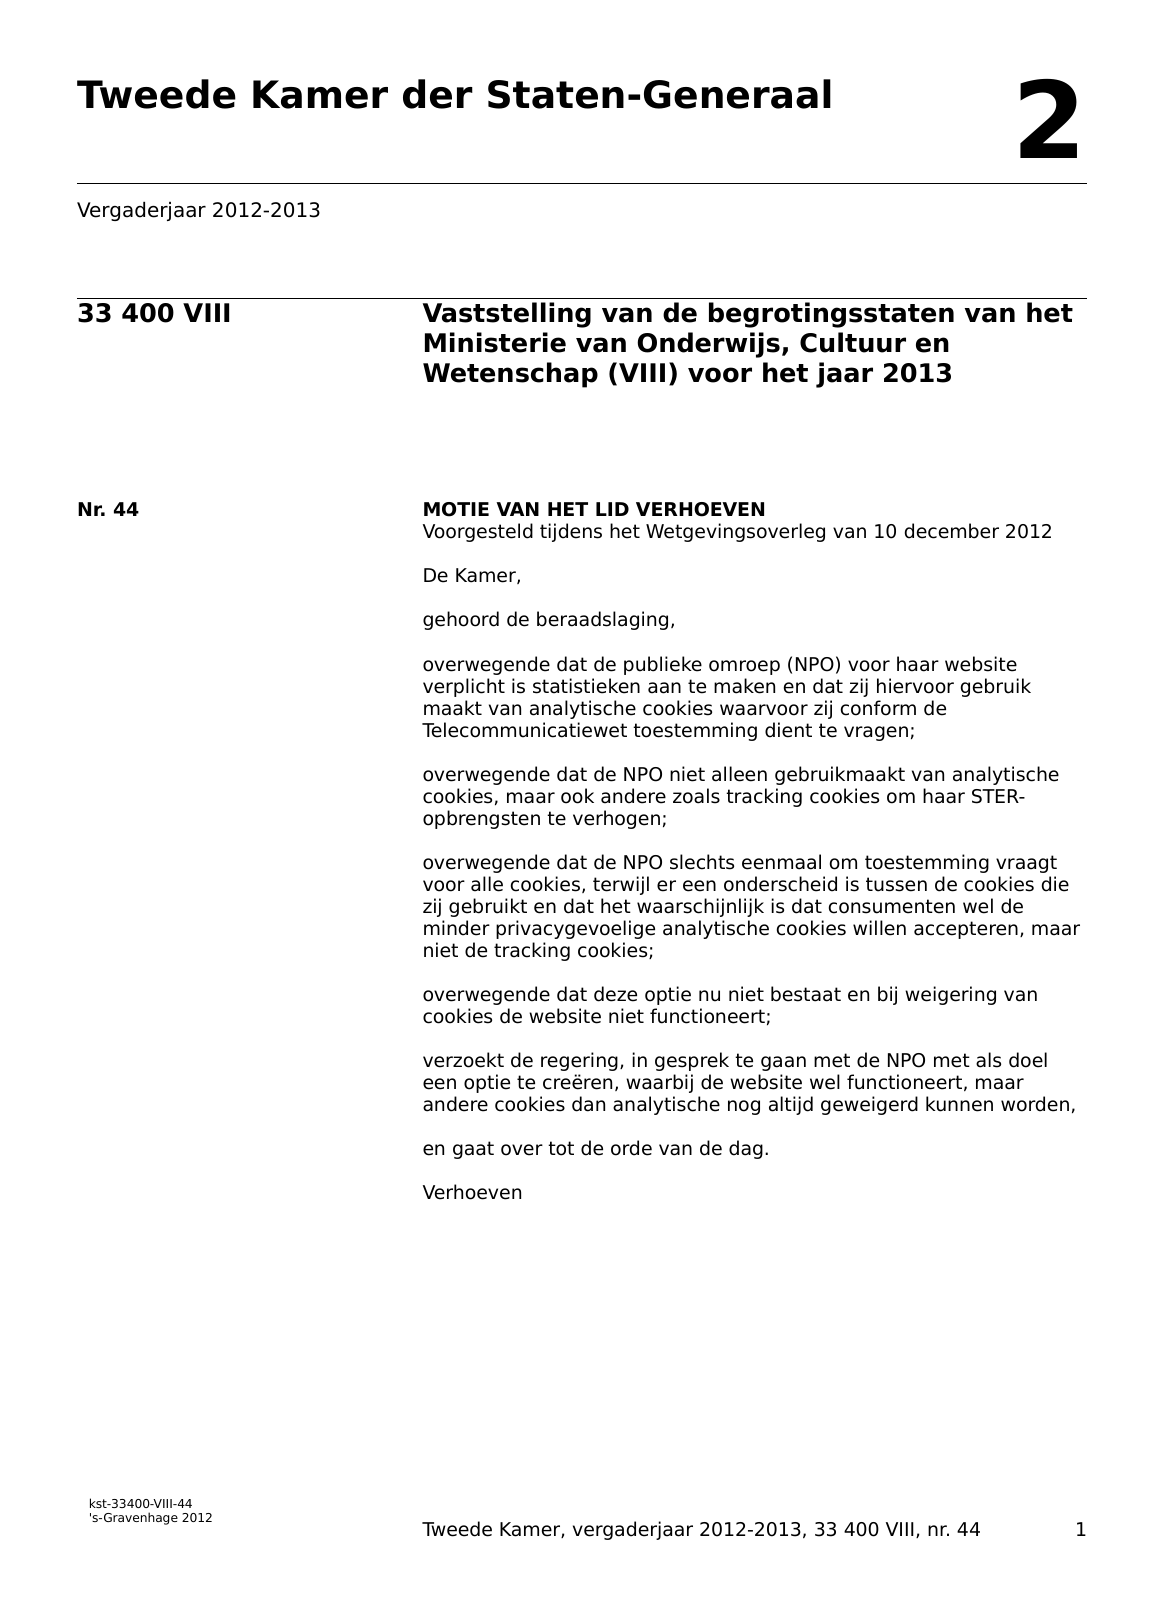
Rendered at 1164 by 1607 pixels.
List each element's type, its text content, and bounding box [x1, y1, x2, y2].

text gehoord de beraadslaging, [422, 609, 1087, 631]
text 's-Gravenhage 2012 [88, 1511, 323, 1525]
table_header 2 [886, 59, 1087, 183]
table_header Tweede Kamer der Staten-Generaal [77, 59, 886, 183]
text overwegende dat de publieke omroep (NPO) voor haar website verplicht is statistieken aan te maken en dat zij hiervoor gebruik maakt van analytische cookies waarvoor zij conform de Telecommunicatiewet toestemming dient te vragen; [422, 653, 1087, 741]
text overwegende dat de NPO slechts eenmaal om toestemming vraagt voor alle cookies, terwijl er een onderscheid is tussen de cookies die zij gebruikt en dat het waarschijnlijk is dat consumenten wel de minder privacygevoelige analytische cookies willen accepteren, maar niet de tracking cookies; [422, 852, 1087, 962]
table_cell Vergaderjaar 2012-2013 [77, 184, 1087, 298]
text De Kamer, [422, 565, 1087, 587]
text overwegende dat de NPO niet alleen gebruikmaakt van analytische cookies, maar ook andere zoals tracking cookies om haar STER-opbrengsten te verhogen; [422, 764, 1087, 829]
subtitle Nr. 44 MOTIE VAN HET LID VERHOEVEN [77, 499, 1087, 521]
subtitle 33 400 VIII Vaststelling van de begrotingsstaten van het Ministerie van Onderwijs, Cultuur en Wetenschap (VIII) voor het jaar 2013 [77, 299, 1087, 388]
text en gaat over tot de orde van de dag. [422, 1138, 1087, 1160]
text overwegende dat deze optie nu niet bestaat en bij weigering van cookies de website niet functioneert; [422, 984, 1087, 1028]
text Voorgesteld tijdens het Wetgevingsoverleg van 10 december 2012 [422, 521, 1087, 543]
text Verhoeven [422, 1182, 1087, 1204]
text verzoekt de regering, in gesprek te gaan met de NPO met als doel een optie te creëren, waarbij de website wel functioneert, maar andere cookies dan analytische nog altijd geweigerd kunnen worden, [422, 1050, 1087, 1116]
text kst-33400-VIII-44 [88, 1497, 323, 1511]
